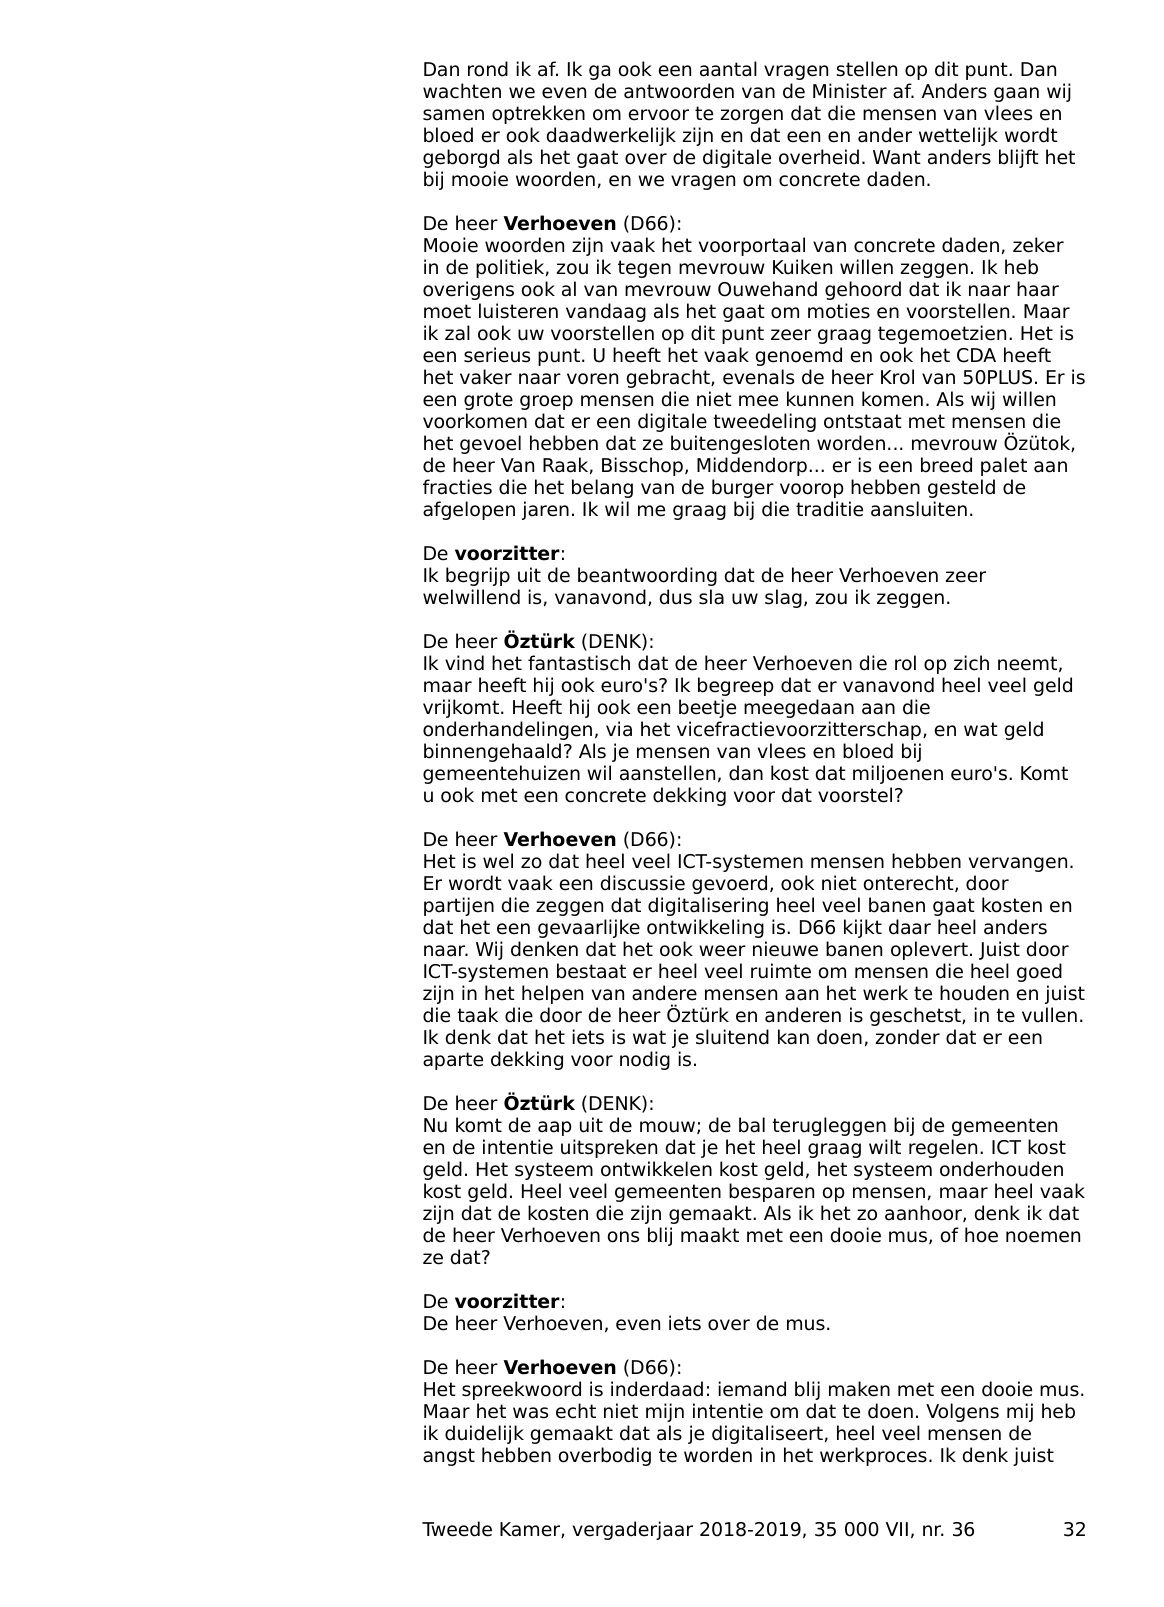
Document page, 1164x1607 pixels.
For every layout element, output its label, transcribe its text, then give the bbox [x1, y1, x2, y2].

text Ik vind het fantastisch dat de heer Verhoeven die rol op zich neemt, maar heeft hij ook euro's? Ik begreep dat er vanavond heel veel geld vrijkomt. Heeft hij ook een beetje meegedaan aan die onderhandelingen, via het vicefractievoorzitterschap, en wat geld binnengehaald? Als je mensen van vlees en bloed bij gemeentehuizen wil aanstellen, dan kost dat miljoenen euro's. Komt u ook met een concrete dekking voor dat voorstel? [422, 653, 1087, 807]
text Ik begrijp uit de beantwoording dat de heer Verhoeven zeer welwillend is, vanavond, dus sla uw slag, zou ik zeggen. [422, 565, 1087, 609]
text Het is wel zo dat heel veel ICT-systemen mensen hebben vervangen. Er wordt vaak een discussie gevoerd, ook niet onterecht, door partijen die zeggen dat digitalisering heel veel banen gaat kosten en dat het een gevaarlijke ontwikkeling is. D66 kijkt daar heel anders naar. Wij denken dat het ook weer nieuwe banen oplevert. Juist door ICT-systemen bestaat er heel veel ruimte om mensen die heel goed zijn in het helpen van andere mensen aan het werk te houden en juist die taak die door de heer Öztürk en anderen is geschetst, in te vullen. Ik denk dat het iets is wat je sluitend kan doen, zonder dat er een aparte dekking voor nodig is. [422, 851, 1087, 1071]
text De heer Öztürk (DENK): [422, 631, 1087, 653]
text De heer Verhoeven (D66): [422, 1357, 1087, 1379]
text De voorzitter: [422, 543, 1087, 565]
text De voorzitter: [422, 1291, 1087, 1313]
text De heer Verhoeven, even iets over de mus. [422, 1313, 1087, 1335]
text Mooie woorden zijn vaak het voorportaal van concrete daden, zeker in de politiek, zou ik tegen mevrouw Kuiken willen zeggen. Ik heb overigens ook al van mevrouw Ouwehand gehoord dat ik naar haar moet luisteren vandaag als het gaat om moties en voorstellen. Maar ik zal ook uw voorstellen op dit punt zeer graag tegemoetzien. Het is een serieus punt. U heeft het vaak genoemd en ook het CDA heeft het vaker naar voren gebracht, evenals de heer Krol van 50PLUS. Er is een grote groep mensen die niet mee kunnen komen. Als wij willen voorkomen dat er een digitale tweedeling ontstaat met mensen die het gevoel hebben dat ze buitengesloten worden... mevrouw Özütok, de heer Van Raak, Bisschop, Middendorp... er is een breed palet aan fracties die het belang van de burger voorop hebben gesteld de afgelopen jaren. Ik wil me graag bij die traditie aansluiten. [422, 235, 1087, 521]
text Nu komt de aap uit de mouw; de bal terugleggen bij de gemeenten en de intentie uitspreken dat je het heel graag wilt regelen. ICT kost geld. Het systeem ontwikkelen kost geld, het systeem onderhouden kost geld. Heel veel gemeenten besparen op mensen, maar heel vaak zijn dat de kosten die zijn gemaakt. Als ik het zo aanhoor, denk ik dat de heer Verhoeven ons blij maakt met een dooie mus, of hoe noemen ze dat? [422, 1115, 1087, 1269]
text De heer Verhoeven (D66): [422, 213, 1087, 235]
text Het spreekwoord is inderdaad: iemand blij maken met een dooie mus. Maar het was echt niet mijn intentie om dat te doen. Volgens mij heb ik duidelijk gemaakt dat als je digitaliseert, heel veel mensen de angst hebben overbodig te worden in het werkproces. Ik denk juist [422, 1379, 1087, 1467]
text Dan rond ik af. Ik ga ook een aantal vragen stellen op dit punt. Dan wachten we even de antwoorden van de Minister af. Anders gaan wij samen optrekken om ervoor te zorgen dat die mensen van vlees en bloed er ook daadwerkelijk zijn en dat een en ander wettelijk wordt geborgd als het gaat over de digitale overheid. Want anders blijft het bij mooie woorden, en we vragen om concrete daden. [422, 59, 1087, 191]
text De heer Öztürk (DENK): [422, 1093, 1087, 1115]
text De heer Verhoeven (D66): [422, 829, 1087, 851]
